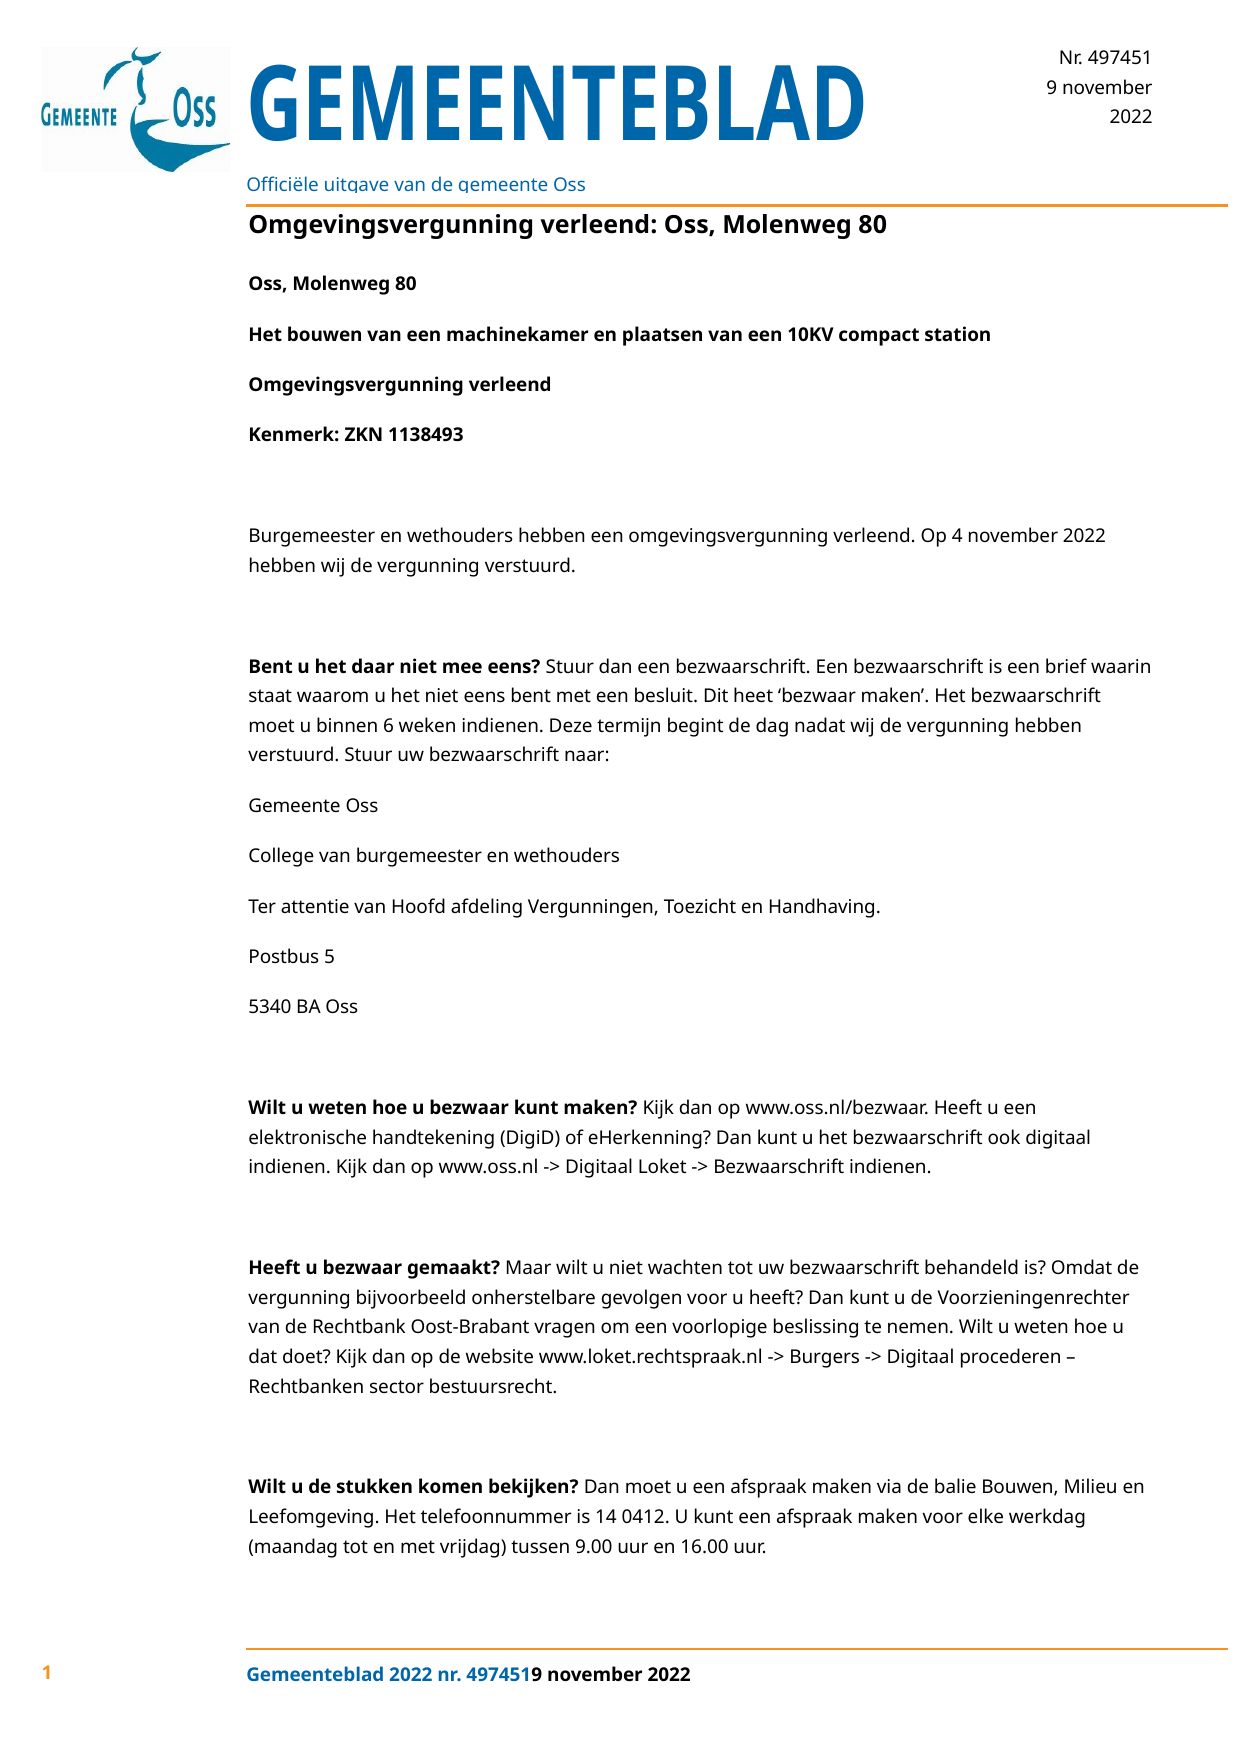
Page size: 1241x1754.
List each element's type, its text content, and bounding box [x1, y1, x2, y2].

text Bent u het daar niet mee eens? Stuur dan een bezwaarschrift. Een bezwaarschrift is een brief waarin staat waarom u het niet eens bent met een besluit. Dit heet ‘bezwaar maken’. Het bezwaarschrift moet u binnen 6 weken indienen. Deze termijn begint de dag nadat wij de vergunning hebben verstuurd. Stuur uw bezwaarschrift naar: [248, 653, 1152, 767]
text Burgemeester en wethouders hebben een omgevingsvergunning verleend. Op 4 november 2022 hebben wij de vergunning verstuurd. [248, 522, 1152, 578]
text Wilt u de stukken komen bekijken? Dan moet u een afspraak maken via de balie Bouwen, Milieu en Leefomgeving. Het telefoonnummer is 14 0412. U kunt een afspraak maken voor elke werkdag (maandag tot en met vrijdag) tussen 9.00 uur en 16.00 uur. [248, 1474, 1152, 1558]
text Omgevingsvergunning verleend [248, 371, 1152, 397]
text Kenmerk: ZKN 1138493 [248, 422, 1152, 447]
text Het bouwen van een machinekamer en plaatsen van een 10KV compact station [248, 321, 1152, 346]
text Wilt u weten hoe u bezwaar kunt maken? Kijk dan op www.oss.nl/bezwaar. Heeft u een elektronische handtekening (DigiD) of eHerkenning? Dan kunt u het bezwaarschrift ook digitaal indienen. Kijk dan op www.oss.nl -> Digitaal Loket -> Bezwaarschrift indienen. [248, 1094, 1152, 1179]
text 5340 BA Oss [248, 994, 1152, 1019]
text College van burgemeester en wethouders [248, 842, 1152, 868]
text Ter attentie van Hoofd afdeling Vergunningen, Toezicht en Handhaving. [248, 893, 1152, 918]
picture [41, 47, 231, 172]
text Omgevingsvergunning verleend: Oss, Molenweg 80 [248, 207, 1152, 241]
text Postbus 5 [248, 943, 1152, 969]
text Heeft u bezwaar gemaakt? Maar wilt u niet wachten tot uw bezwaarschrift behandeld is? Omdat de vergunning bijvoorbeeld onherstelbare gevolgen voor u heeft? Dan kunt u de Voorzieningenrechter van de Rechtbank Oost-Brabant vragen om een voorlopige beslissing te nemen. Wilt u weten hoe u dat doet? Kijk dan op de website www.loket.rechtspraak.nl -> Burgers -> Digitaal procederen – Rechtbanken sector bestuursrecht. [248, 1254, 1152, 1398]
text Oss, Molenweg 80 [248, 270, 1152, 296]
text Gemeente Oss [248, 792, 1152, 818]
